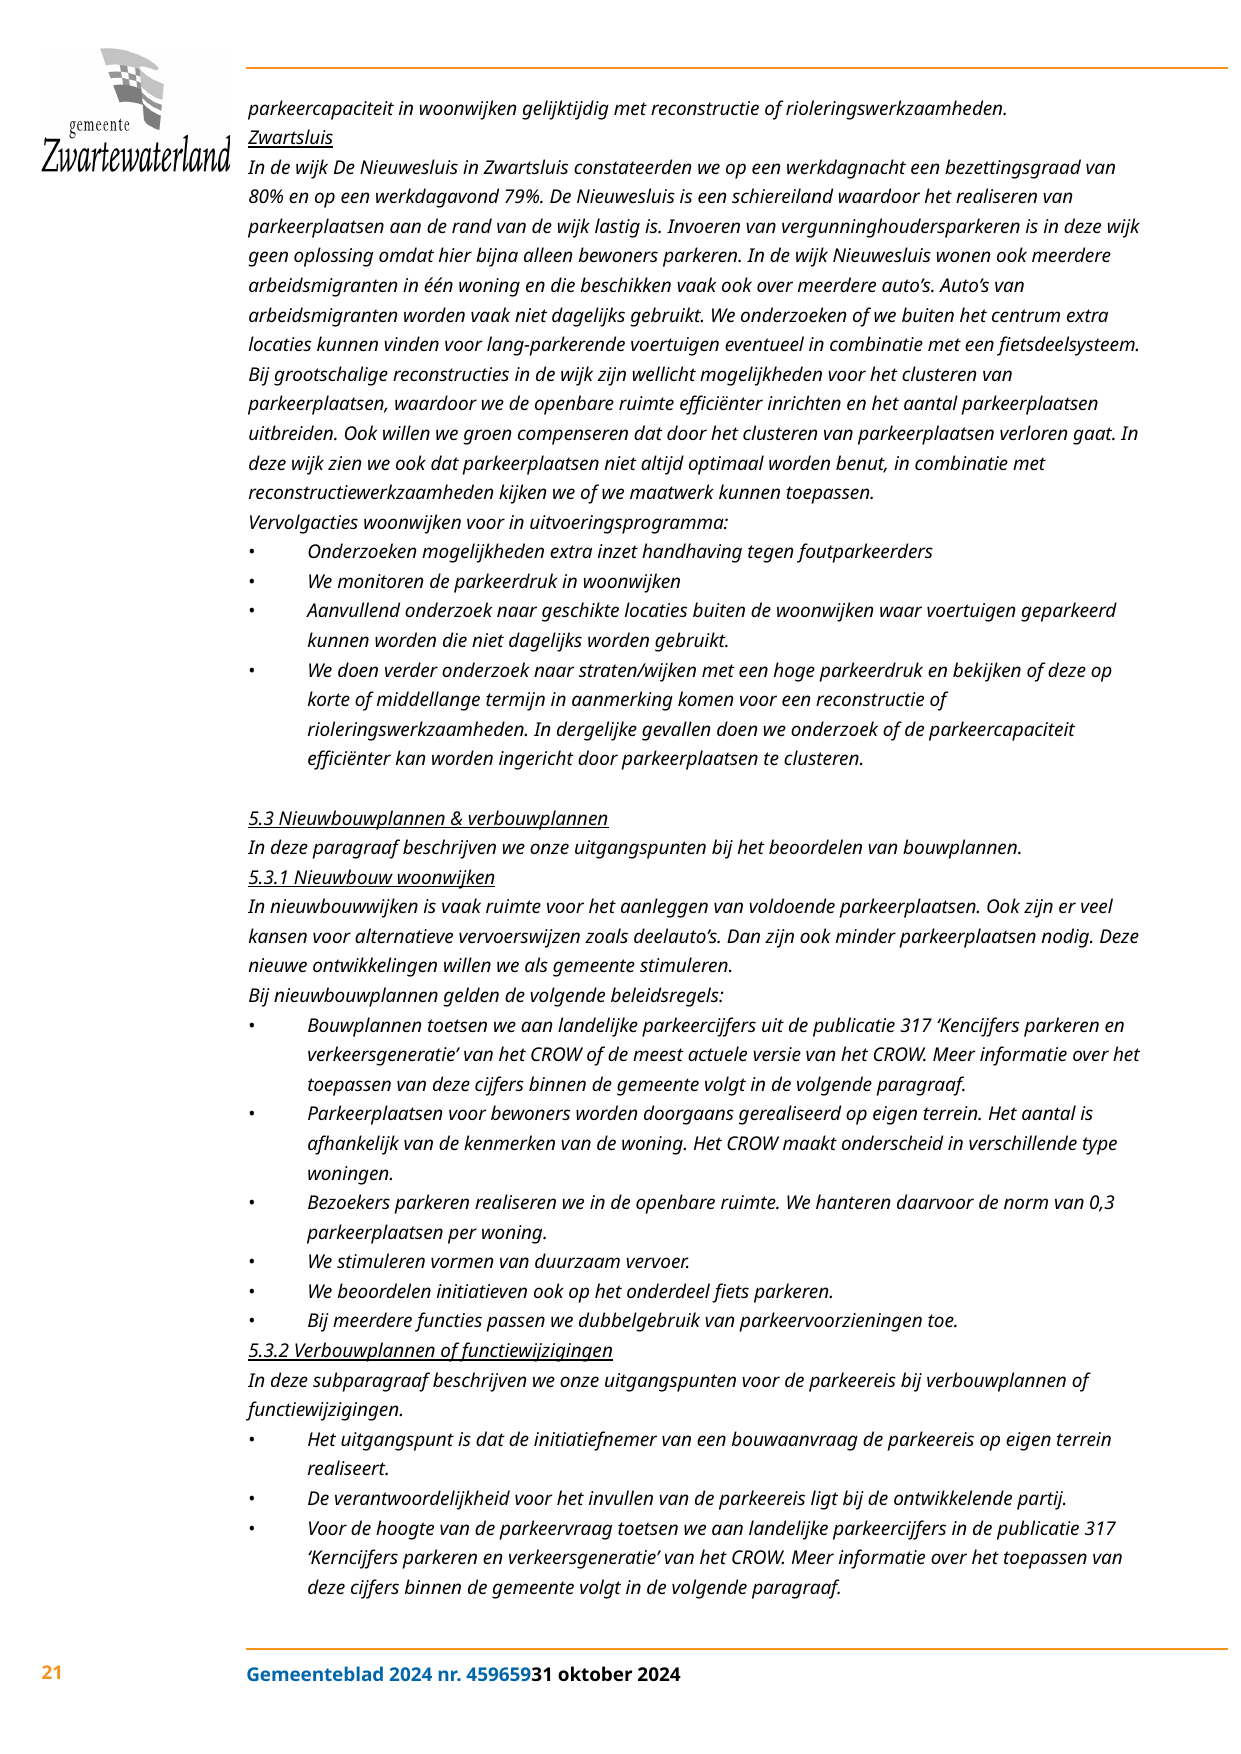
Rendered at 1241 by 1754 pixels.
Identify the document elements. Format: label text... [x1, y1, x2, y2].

list Voor de hoogte van de parkeervraag toetsen we aan landelijke parkeercijfers in de publicatie 317 ‘Kerncijfers parkeren en verkeersgeneratie’ van het CROW. Meer informatie over het toepassen van deze cijfers binnen de gemeente volgt in de volgende paragraaf. [248, 1515, 1152, 1600]
list Bezoekers parkeren realiseren we in de openbare ruimte. We hanteren daarvoor de norm van 0,3 parkeerplaatsen per woning. [248, 1189, 1152, 1245]
list Bouwplannen toetsen we aan landelijke parkeercijfers uit de publicatie 317 ‘Kencijfers parkeren en verkeersgeneratie’ van het CROW of de meest actuele versie van het CROW. Meer informatie over het toepassen van deze cijfers binnen de gemeente volgt in de volgende paragraaf. [248, 1012, 1152, 1097]
text In nieuwbouwwijken is vaak ruimte voor het aanleggen van voldoende parkeerplaatsen. Ook zijn er veel kansen voor alternatieve vervoerswijzen zoals deelauto’s. Dan zijn ook minder parkeerplaatsen nodig. Deze nieuwe ontwikkelingen willen we als gemeente stimuleren. [248, 893, 1152, 978]
text 5.3.1 Nieuwbouw woonwijken [248, 864, 1152, 890]
text 5.3 Nieuwbouwplannen & verbouwplannen [248, 805, 1152, 831]
text Vervolgacties woonwijken voor in uitvoeringsprogramma: [248, 509, 1152, 535]
list We doen verder onderzoek naar straten/wijken met een hoge parkeerdruk en bekijken of deze op korte of middellange termijn in aanmerking komen voor een reconstructie of rioleringswerkzaamheden. In dergelijke gevallen doen we onderzoek of de parkeercapaciteit efficiënter kan worden ingericht door parkeerplaatsen te clusteren. [248, 657, 1152, 771]
text parkeercapaciteit in woonwijken gelijktijdig met reconstructie of rioleringswerkzaamheden. [248, 95, 1152, 121]
text Bij nieuwbouwplannen gelden de volgende beleidsregels: [248, 982, 1152, 1008]
list De verantwoordelijkheid voor het invullen van de parkeereis ligt bij de ontwikkelende partij. [248, 1485, 1152, 1511]
list Bij meerdere functies passen we dubbelgebruik van parkeervoorzieningen toe. [248, 1308, 1152, 1333]
picture [41, 47, 231, 172]
list Aanvullend onderzoek naar geschikte locaties buiten de woonwijken waar voertuigen geparkeerd kunnen worden die niet dagelijks worden gebruikt. [248, 598, 1152, 653]
text In deze subparagraaf beschrijven we onze uitgangspunten voor de parkeereis bij verbouwplannen of functiewijzigingen. [248, 1367, 1152, 1422]
list We monitoren de parkeerdruk in woonwijken [248, 568, 1152, 594]
text In deze paragraaf beschrijven we onze uitgangspunten bij het beoordelen van bouwplannen. [248, 834, 1152, 860]
list We beoordelen initiatieven ook op het onderdeel fiets parkeren. [248, 1278, 1152, 1304]
list Het uitgangspunt is dat de initiatiefnemer van een bouwaanvraag de parkeereis op eigen terrein realiseert. [248, 1426, 1152, 1481]
text In de wijk De Nieuwesluis in Zwartsluis constateerden we op een werkdagnacht een bezettingsgraad van 80% en op een werkdagavond 79%. De Nieuwesluis is een schiereiland waardoor het realiseren van parkeerplaatsen aan de rand van de wijk lastig is. Invoeren van vergunninghoudersparkeren is in deze wijk geen oplossing omdat hier bijna alleen bewoners parkeren. In de wijk Nieuwesluis wonen ook meerdere arbeidsmigranten in één woning en die beschikken vaak ook over meerdere auto’s. Auto’s van arbeidsmigranten worden vaak niet dagelijks gebruikt. We onderzoeken of we buiten het centrum extra locaties kunnen vinden voor lang-parkerende voertuigen eventueel in combinatie met een fietsdeelsysteem. [248, 154, 1152, 357]
text Zwartsluis [248, 124, 1152, 150]
text Bij grootschalige reconstructies in de wijk zijn wellicht mogelijkheden voor het clusteren van parkeerplaatsen, waardoor we de openbare ruimte efficiënter inrichten en het aantal parkeerplaatsen uitbreiden. Ook willen we groen compenseren dat door het clusteren van parkeerplaatsen verloren gaat. In deze wijk zien we ook dat parkeerplaatsen niet altijd optimaal worden benut, in combinatie met reconstructiewerkzaamheden kijken we of we maatwerk kunnen toepassen. [248, 361, 1152, 505]
list Onderzoeken mogelijkheden extra inzet handhaving tegen foutparkeerders [248, 538, 1152, 564]
list Parkeerplaatsen voor bewoners worden doorgaans gerealiseerd op eigen terrein. Het aantal is afhankelijk van de kenmerken van de woning. Het CROW maakt onderscheid in verschillende type woningen. [248, 1101, 1152, 1186]
list We stimuleren vormen van duurzaam vervoer. [248, 1248, 1152, 1274]
text 5.3.2 Verbouwplannen of functiewijzigingen [248, 1337, 1152, 1363]
